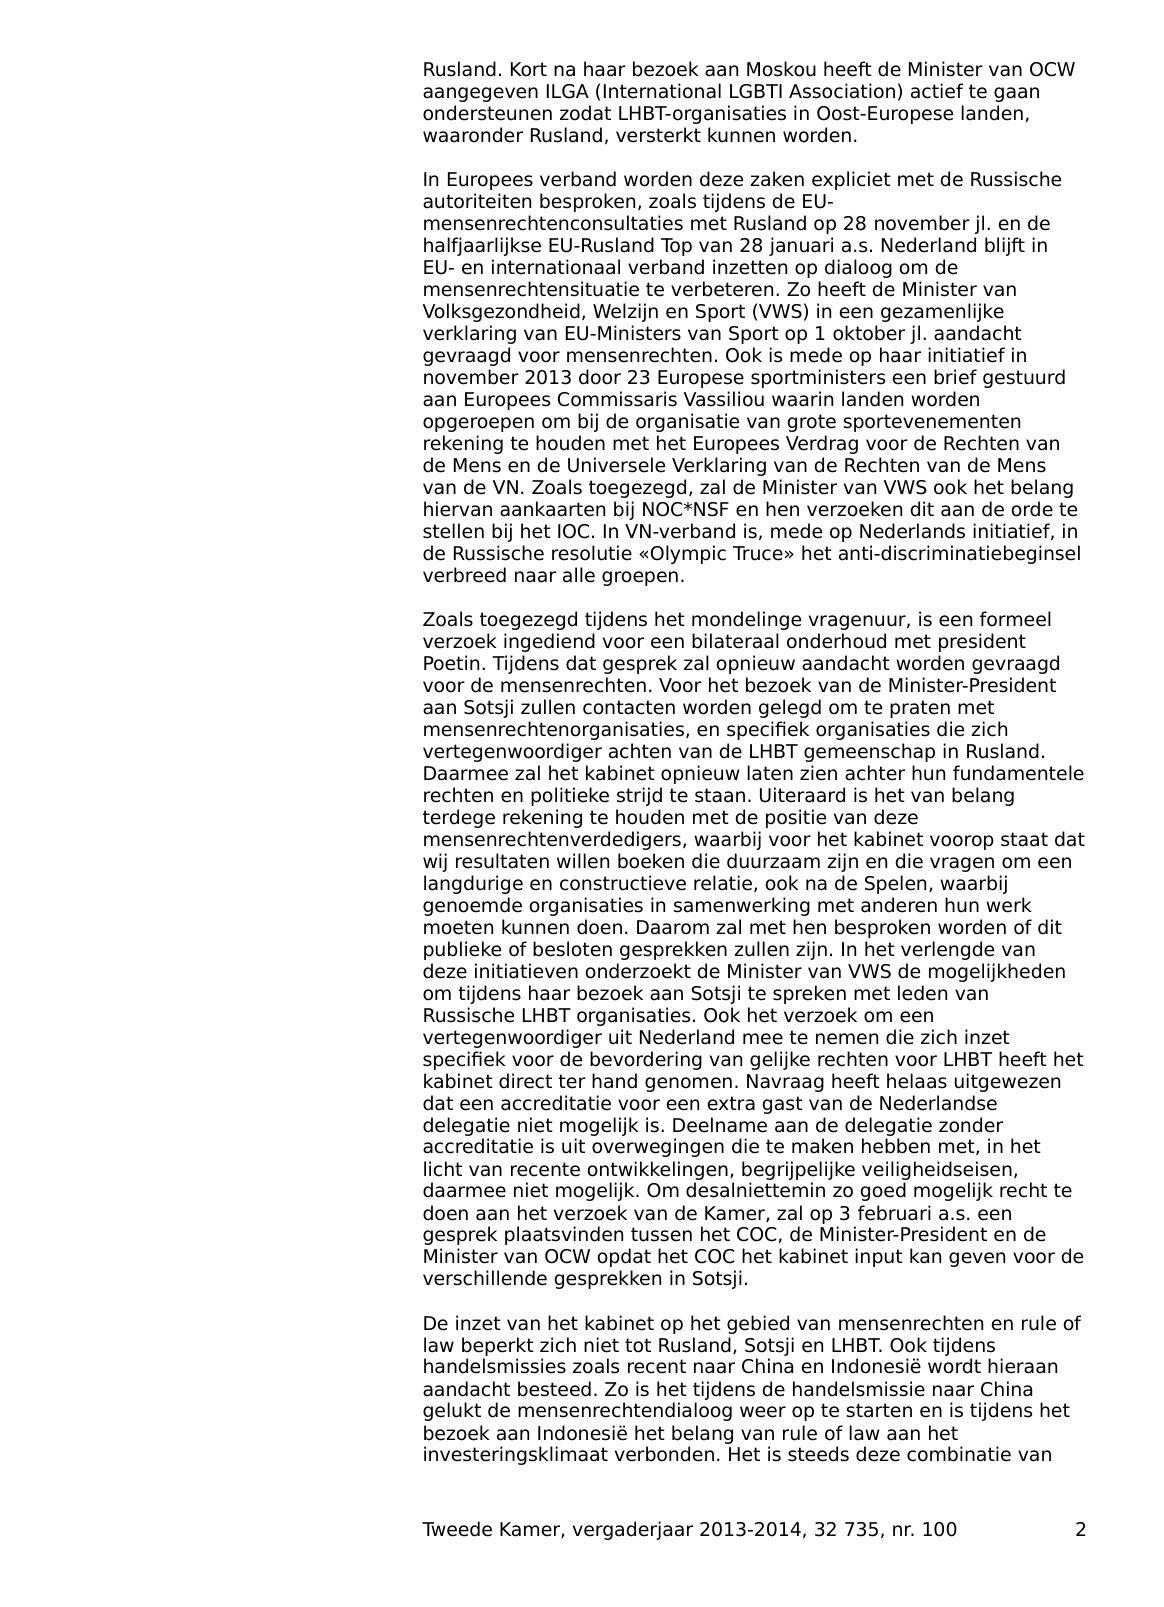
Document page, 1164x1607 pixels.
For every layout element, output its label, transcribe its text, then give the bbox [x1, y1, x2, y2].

text Rusland. Kort na haar bezoek aan Moskou heeft de Minister van OCW aangegeven ILGA (International LGBTI Association) actief te gaan ondersteunen zodat LHBT-organisaties in Oost-Europese landen, waaronder Rusland, versterkt kunnen worden. [422, 59, 1087, 147]
text In Europees verband worden deze zaken expliciet met de Russische autoriteiten besproken, zoals tijdens de EU-mensenrechtenconsultaties met Rusland op 28 november jl. en de halfjaarlijkse EU-Rusland Top van 28 januari a.s. Nederland blijft in EU- en internationaal verband inzetten op dialoog om de mensenrechtensituatie te verbeteren. Zo heeft de Minister van Volksgezondheid, Welzijn en Sport (VWS) in een gezamenlijke verklaring van EU-Ministers van Sport op 1 oktober jl. aandacht gevraagd voor mensenrechten. Ook is mede op haar initiatief in november 2013 door 23 Europese sportministers een brief gestuurd aan Europees Commissaris Vassiliou waarin landen worden opgeroepen om bij de organisatie van grote sportevenementen rekening te houden met het Europees Verdrag voor de Rechten van de Mens en de Universele Verklaring van de Rechten van de Mens van de VN. Zoals toegezegd, zal de Minister van VWS ook het belang hiervan aankaarten bij NOC*NSF en hen verzoeken dit aan de orde te stellen bij het IOC. In VN-verband is, mede op Nederlands initiatief, in de Russische resolutie «Olympic Truce» het anti-discriminatiebeginsel verbreed naar alle groepen. [422, 169, 1087, 587]
text De inzet van het kabinet op het gebied van mensenrechten en rule of law beperkt zich niet tot Rusland, Sotsji en LHBT. Ook tijdens handelsmissies zoals recent naar China en Indonesië wordt hieraan aandacht besteed. Zo is het tijdens de handelsmissie naar China gelukt de mensenrechtendialoog weer op te starten en is tijdens het bezoek aan Indonesië het belang van rule of law aan het investeringsklimaat verbonden. Het is steeds deze combinatie van [422, 1312, 1087, 1466]
text Zoals toegezegd tijdens het mondelinge vragenuur, is een formeel verzoek ingediend voor een bilateraal onderhoud met president Poetin. Tijdens dat gesprek zal opnieuw aandacht worden gevraagd voor de mensenrechten. Voor het bezoek van de Minister-President aan Sotsji zullen contacten worden gelegd om te praten met mensenrechtenorganisaties, en specifiek organisaties die zich vertegenwoordiger achten van de LHBT gemeenschap in Rusland. Daarmee zal het kabinet opnieuw laten zien achter hun fundamentele rechten en politieke strijd te staan. Uiteraard is het van belang terdege rekening te houden met de positie van deze mensenrechtenverdedigers, waarbij voor het kabinet voorop staat dat wij resultaten willen boeken die duurzaam zijn en die vragen om een langdurige en constructieve relatie, ook na de Spelen, waarbij genoemde organisaties in samenwerking met anderen hun werk moeten kunnen doen. Daarom zal met hen besproken worden of dit publieke of besloten gesprekken zullen zijn. In het verlengde van deze initiatieven onderzoekt de Minister van VWS de mogelijkheden om tijdens haar bezoek aan Sotsji te spreken met leden van Russische LHBT organisaties. Ook het verzoek om een vertegenwoordiger uit Nederland mee te nemen die zich inzet specifiek voor de bevordering van gelijke rechten voor LHBT heeft het kabinet direct ter hand genomen. Navraag heeft helaas uitgewezen dat een accreditatie voor een extra gast van de Nederlandse delegatie niet mogelijk is. Deelname aan de delegatie zonder accreditatie is uit overwegingen die te maken hebben met, in het licht van recente ontwikkelingen, begrijpelijke veiligheidseisen, daarmee niet mogelijk. Om desalniettemin zo goed mogelijk recht te doen aan het verzoek van de Kamer, zal op 3 februari a.s. een gesprek plaatsvinden tussen het COC, de Minister-President en de Minister van OCW opdat het COC het kabinet input kan geven voor de verschillende gesprekken in Sotsji. [422, 609, 1087, 1290]
